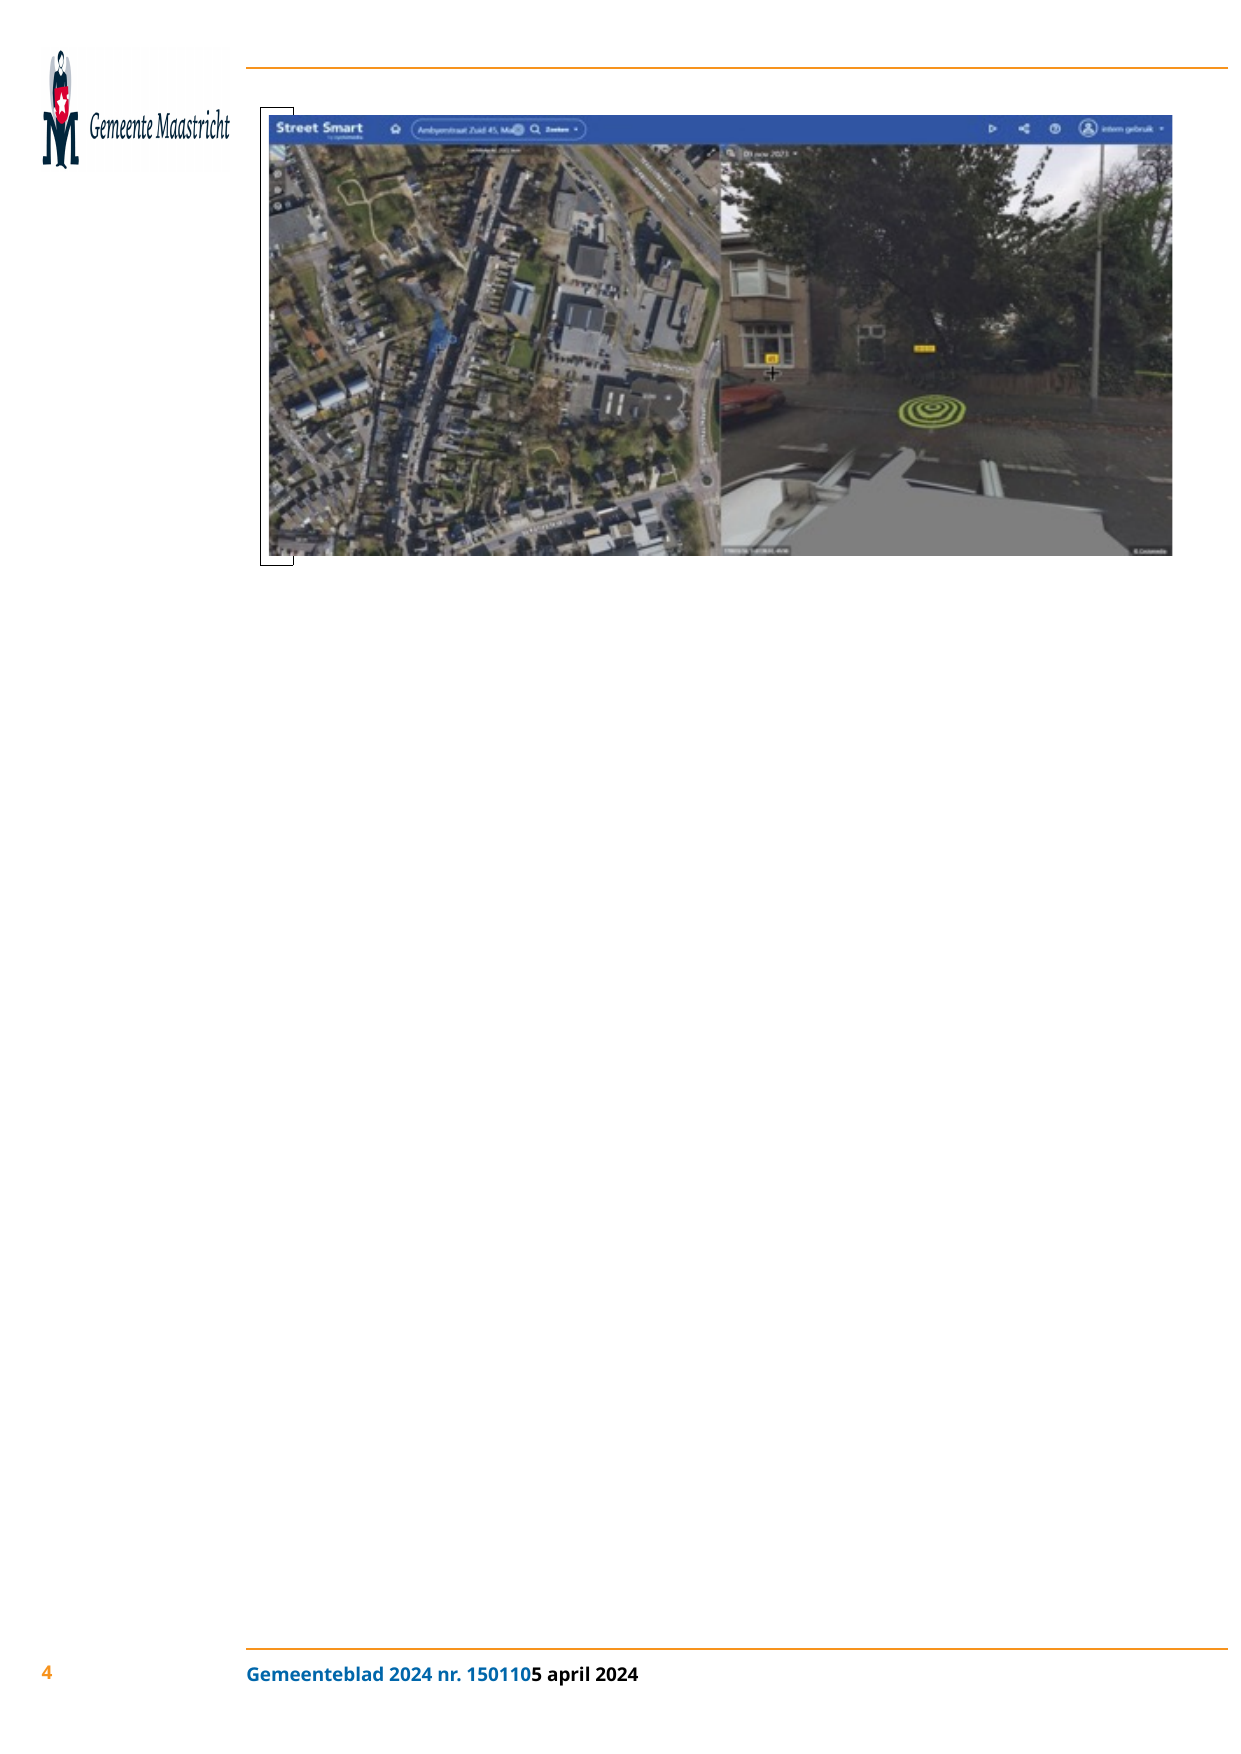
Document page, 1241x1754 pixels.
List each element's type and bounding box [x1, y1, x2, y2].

picture [41, 47, 231, 172]
picture [268, 115, 1173, 556]
